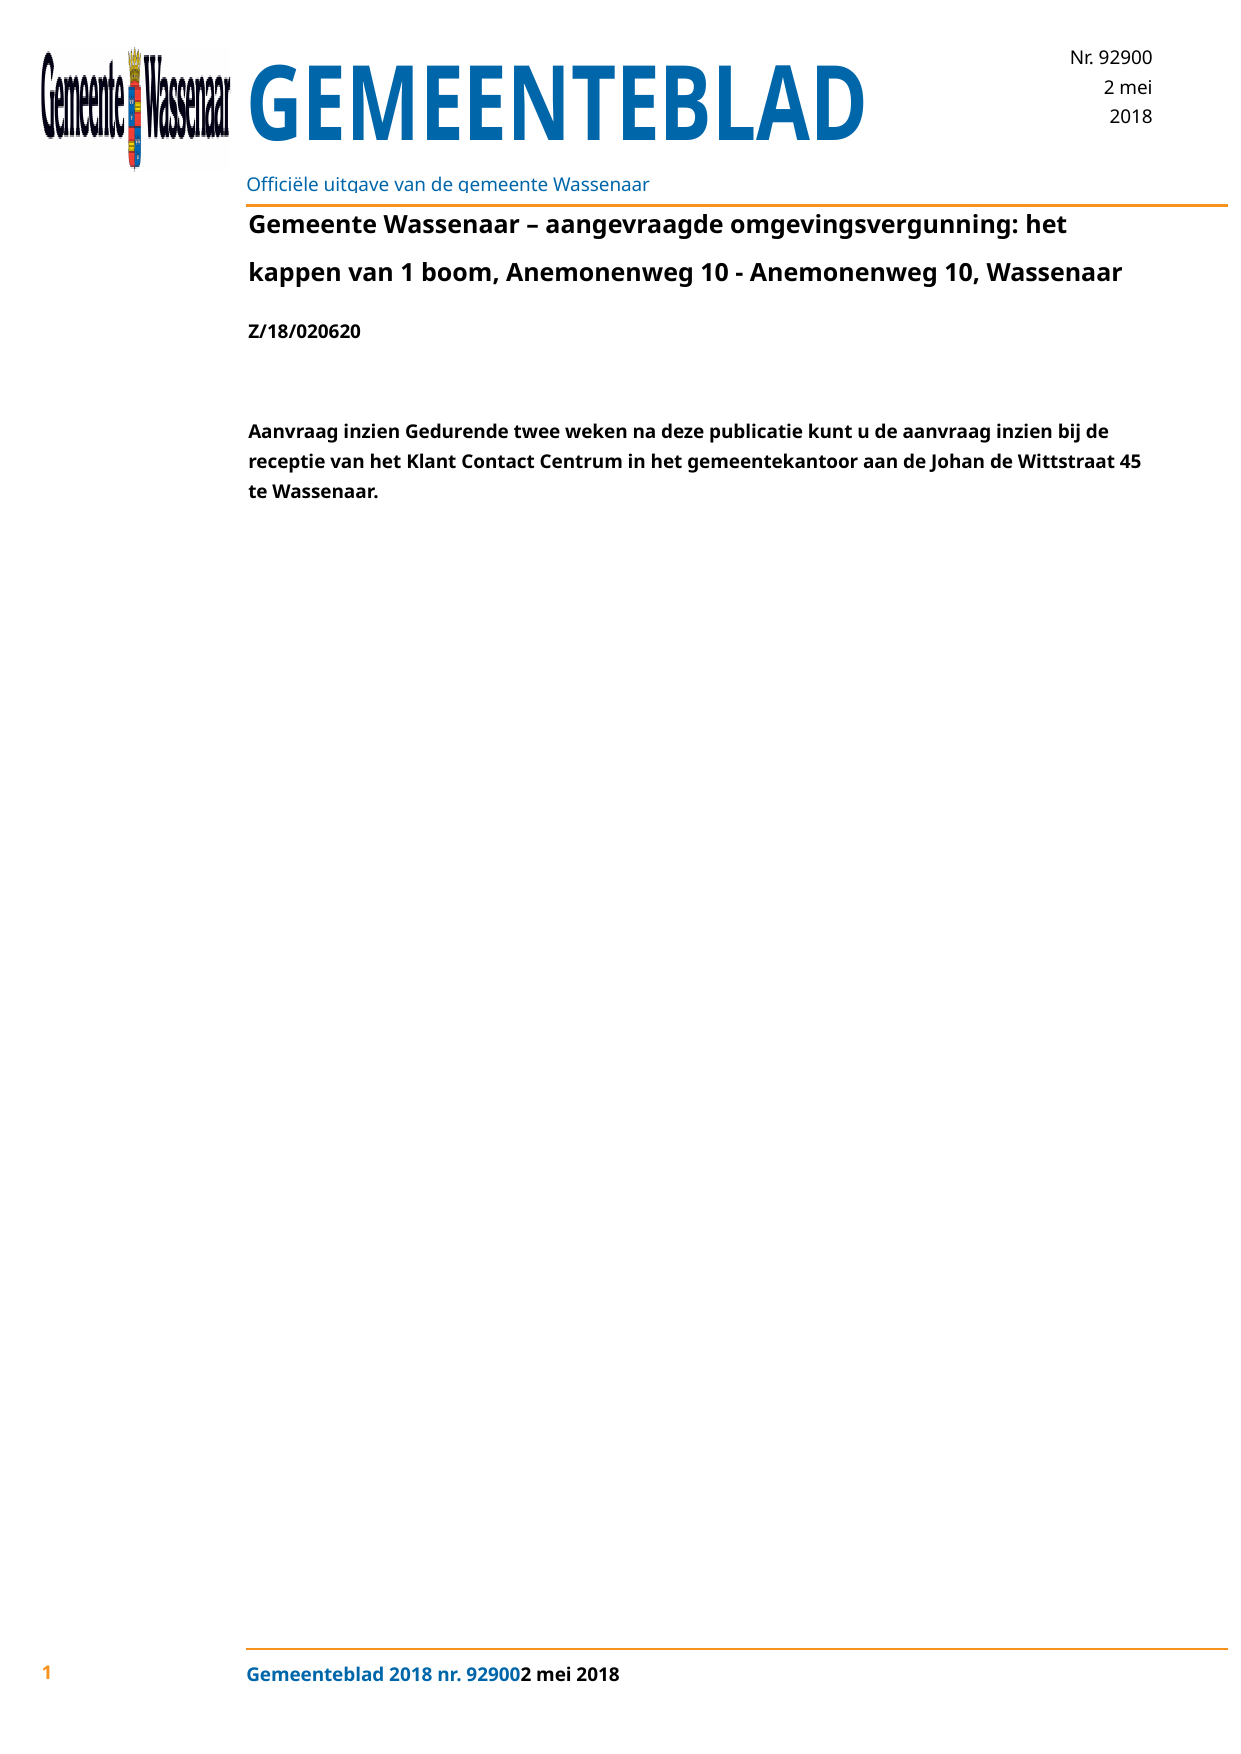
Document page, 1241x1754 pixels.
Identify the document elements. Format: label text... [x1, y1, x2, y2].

picture [41, 47, 231, 172]
text Aanvraag inzien Gedurende twee weken na deze publicatie kunt u de aanvraag inzien bij de receptie van het Klant Contact Centrum in het gemeentekantoor aan de Johan de Wittstraat 45 te Wassenaar. [248, 419, 1152, 504]
text Gemeente Wassenaar – aangevraagde omgevingsvergunning: het kappen van 1 boom, Anemonenweg 10 - Anemonenweg 10, Wassenaar [248, 207, 1152, 288]
text Z/18/020620 [248, 318, 1152, 344]
